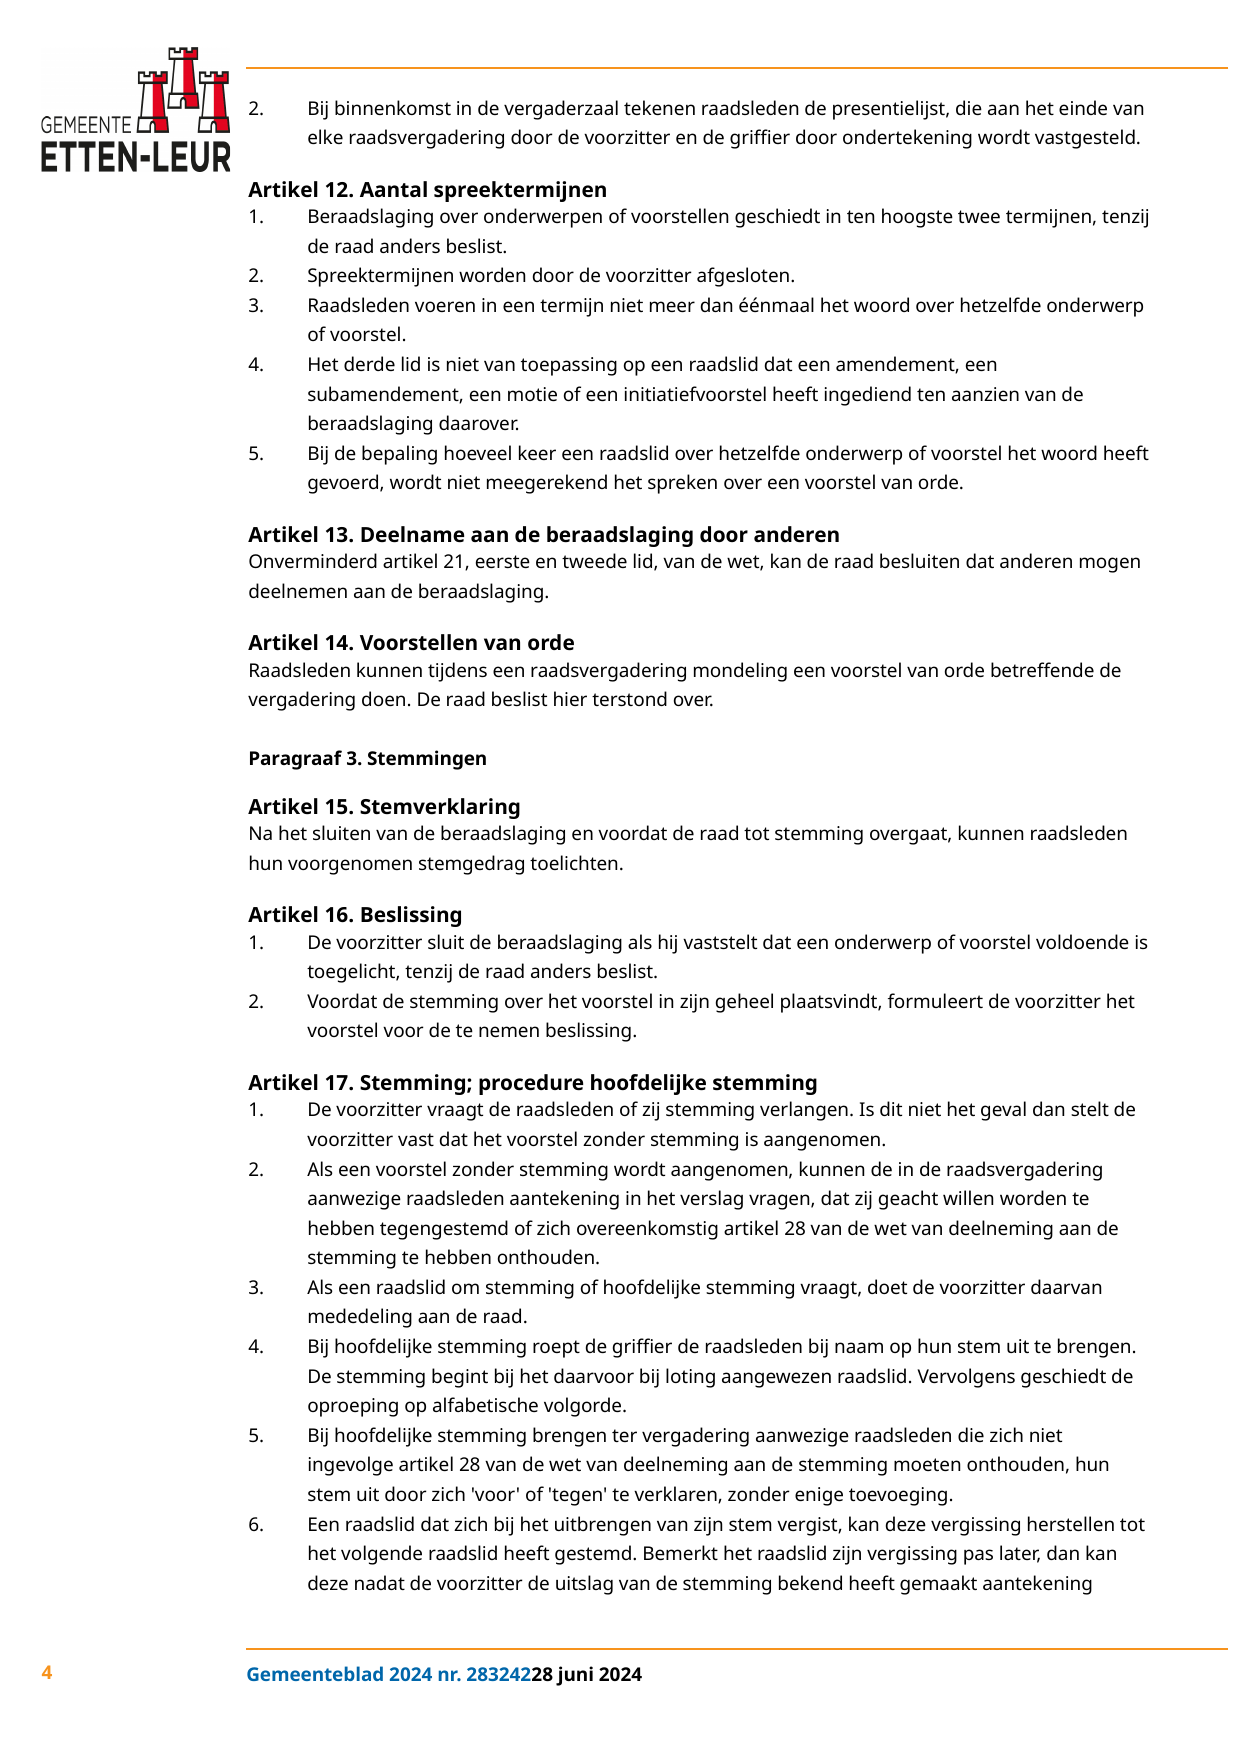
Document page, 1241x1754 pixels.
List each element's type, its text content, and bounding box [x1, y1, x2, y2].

list Bij hoofdelijke stemming roept de griffier de raadsleden bij naam op hun stem uit te brengen. De stemming begint bij het daarvoor bij loting aangewezen raadslid. Vervolgens geschiedt de oproeping op alfabetische volgorde. [248, 1333, 1152, 1418]
picture [41, 47, 231, 172]
list Spreektermijnen worden door de voorzitter afgesloten. [248, 262, 1152, 288]
list Bij binnenkomst in de vergaderzaal tekenen raadsleden de presentielijst, die aan het einde van elke raadsvergadering door de voorzitter en de griffier door ondertekening wordt vastgesteld. [248, 95, 1152, 150]
list Als een raadslid om stemming of hoofdelijke stemming vraagt, doet de voorzitter daarvan mededeling aan de raad. [248, 1274, 1152, 1329]
list Beraadslaging over onderwerpen of voorstellen geschiedt in ten hoogste twee termijnen, tenzij de raad anders beslist. [248, 203, 1152, 258]
list Bij de bepaling hoeveel keer een raadslid over hetzelfde onderwerp of voorstel het woord heeft gevoerd, wordt niet meegerekend het spreken over een voorstel van orde. [248, 440, 1152, 495]
text Raadsleden kunnen tijdens een raadsvergadering mondeling een voorstel van orde betreffende de vergadering doen. De raad beslist hier terstond over. [248, 657, 1152, 712]
text Onverminderd artikel 21, eerste en tweede lid, van de wet, kan de raad besluiten dat anderen mogen deelnemen aan de beraadslaging. [248, 548, 1152, 604]
list Bij hoofdelijke stemming brengen ter vergadering aanwezige raadsleden die zich niet ingevolge artikel 28 van de wet van deelneming aan de stemming moeten onthouden, hun stem uit door zich 'voor' of 'tegen' te verklaren, zonder enige toevoeging. [248, 1422, 1152, 1507]
list Voordat de stemming over het voorstel in zijn geheel plaatsvindt, formuleert de voorzitter het voorstel voor de te nemen beslissing. [248, 988, 1152, 1043]
text Artikel 12. Aantal spreektermijnen [248, 175, 1152, 203]
list Raadsleden voeren in een termijn niet meer dan éénmaal het woord over hetzelfde onderwerp of voorstel. [248, 292, 1152, 347]
text Artikel 14. Voorstellen van orde [248, 628, 1152, 657]
text Na het sluiten van de beraadslaging en voordat de raad tot stemming overgaat, kunnen raadsleden hun voorgenomen stemgedrag toelichten. [248, 821, 1152, 876]
text Artikel 15. Stemverklaring [248, 792, 1152, 821]
list De voorzitter vraagt de raadsleden of zij stemming verlangen. Is dit niet het geval dan stelt de voorzitter vast dat het voorstel zonder stemming is aangenomen. [248, 1097, 1152, 1152]
list Als een voorstel zonder stemming wordt aangenomen, kunnen de in de raadsvergadering aanwezige raadsleden aantekening in het verslag vragen, dat zij geacht willen worden te hebben tegengestemd of zich overeenkomstig artikel 28 van de wet van deelneming aan de stemming te hebben onthouden. [248, 1156, 1152, 1270]
text Paragraaf 3. Stemmingen [248, 746, 1152, 771]
text Artikel 17. Stemming; procedure hoofdelijke stemming [248, 1068, 1152, 1097]
text Artikel 13. Deelname aan de beraadslaging door anderen [248, 520, 1152, 548]
list Het derde lid is niet van toepassing op een raadslid dat een amendement, een subamendement, een motie of een initiatiefvoorstel heeft ingediend ten aanzien van de beraadslaging daarover. [248, 351, 1152, 436]
text Artikel 16. Beslissing [248, 901, 1152, 929]
list De voorzitter sluit de beraadslaging als hij vaststelt dat een onderwerp of voorstel voldoende is toegelicht, tenzij de raad anders beslist. [248, 929, 1152, 984]
list Een raadslid dat zich bij het uitbrengen van zijn stem vergist, kan deze vergissing herstellen tot het volgende raadslid heeft gestemd. Bemerkt het raadslid zijn vergissing pas later, dan kan deze nadat de voorzitter de uitslag van de stemming bekend heeft gemaakt aantekening [248, 1511, 1152, 1596]
